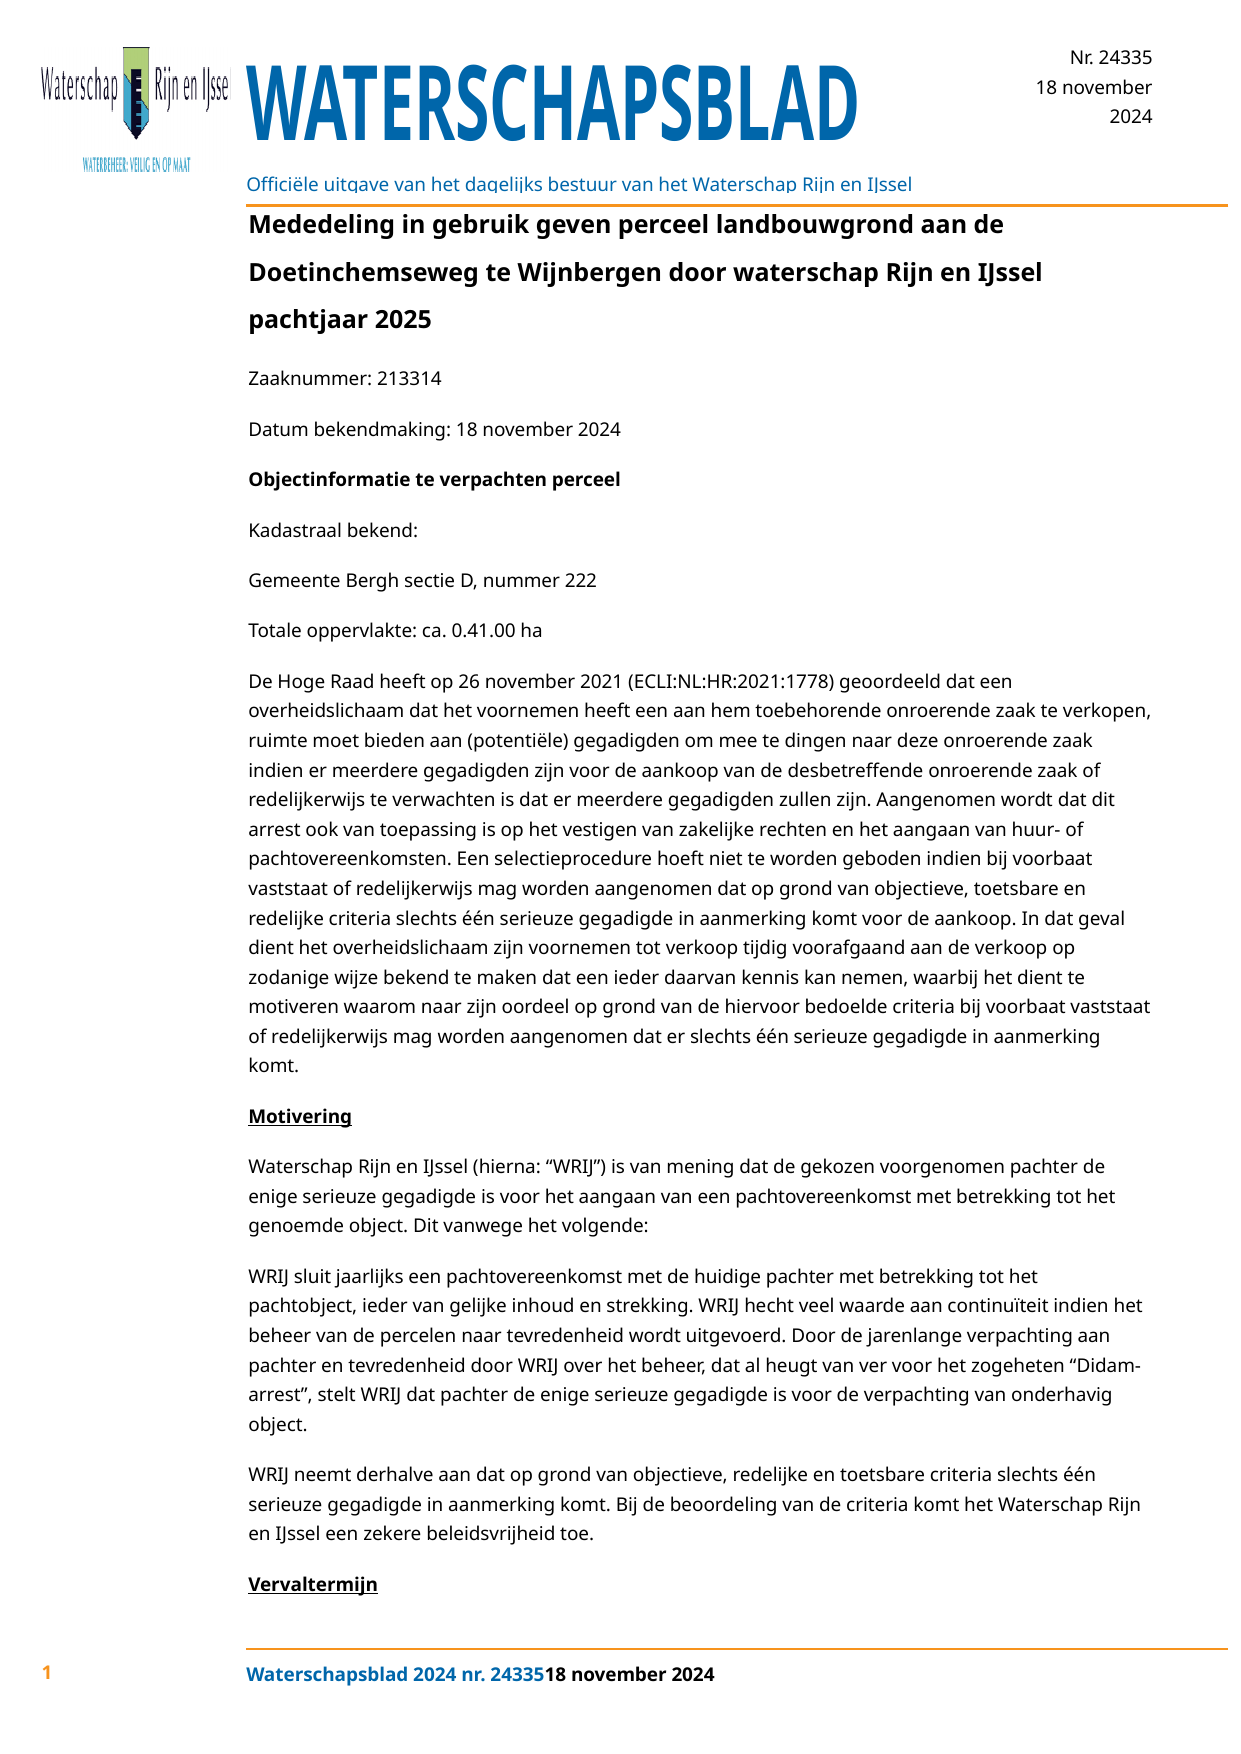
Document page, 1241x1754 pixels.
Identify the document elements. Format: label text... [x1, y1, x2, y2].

text Zaaknummer: 213314 [248, 366, 1152, 391]
text WRIJ sluit jaarlijks een pachtovereenkomst met de huidige pachter met betrekking tot het pachtobject, ieder van gelijke inhoud en strekking. WRIJ hecht veel waarde aan continuïteit indien het beheer van de percelen naar tevredenheid wordt uitgevoerd. Door de jarenlange verpachting aan pachter en tevredenheid door WRIJ over het beheer, dat al heugt van ver voor het zogeheten “Didam-arrest”, stelt WRIJ dat pachter de enige serieuze gegadigde is voor de verpachting van onderhavig object. [248, 1263, 1152, 1437]
picture [41, 47, 231, 172]
text Datum bekendmaking: 18 november 2024 [248, 416, 1152, 442]
text De Hoge Raad heeft op 26 november 2021 (ECLI:NL:HR:2021:1778) geoordeeld dat een overheidslichaam dat het voornemen heeft een aan hem toebehorende onroerende zaak te verkopen, ruimte moet bieden aan (potentiële) gegadigden om mee te dingen naar deze onroerende zaak indien er meerdere gegadigden zijn voor de aankoop van de desbetreffende onroerende zaak of redelijkerwijs te verwachten is dat er meerdere gegadigden zullen zijn. Aangenomen wordt dat dit arrest ook van toepassing is op het vestigen van zakelijke rechten en het aangaan van huur- of pachtovereenkomsten. Een selectieprocedure hoeft niet te worden geboden indien bij voorbaat vaststaat of redelijkerwijs mag worden aangenomen dat op grond van objectieve, toetsbare en redelijke criteria slechts één serieuze gegadigde in aanmerking komt voor de aankoop. In dat geval dient het overheidslichaam zijn voornemen tot verkoop tijdig voorafgaand aan de verkoop op zodanige wijze bekend te maken dat een ieder daarvan kennis kan nemen, waarbij het dient te motiveren waarom naar zijn oordeel op grond van de hiervoor bedoelde criteria bij voorbaat vaststaat of redelijkerwijs mag worden aangenomen dat er slechts één serieuze gegadigde in aanmerking komt. [248, 668, 1152, 1078]
text Objectinformatie te verpachten perceel [248, 466, 1152, 492]
text WRIJ neemt derhalve aan dat op grond van objectieve, redelijke en toetsbare criteria slechts één serieuze gegadigde in aanmerking komt. Bij de beoordeling van de criteria komt het Waterschap Rijn en IJssel een zekere beleidsvrijheid toe. [248, 1461, 1152, 1546]
text Totale oppervlakte: ca. 0.41.00 ha [248, 618, 1152, 643]
text Gemeente Bergh sectie D, nummer 222 [248, 567, 1152, 593]
text Waterschap Rijn en IJssel (hierna: “WRIJ”) is van mening dat de gekozen voorgenomen pachter de enige serieuze gegadigde is voor het aangaan van een pachtovereenkomst met betrekking tot het genoemde object. Dit vanwege het volgende: [248, 1153, 1152, 1238]
text Motivering [248, 1103, 1152, 1129]
text Vervaltermijn [248, 1571, 1152, 1597]
text Kadastraal bekend: [248, 517, 1152, 542]
text Mededeling in gebruik geven perceel landbouwgrond aan de Doetinchemseweg te Wijnbergen door waterschap Rijn en IJssel pachtjaar 2025 [248, 207, 1152, 336]
